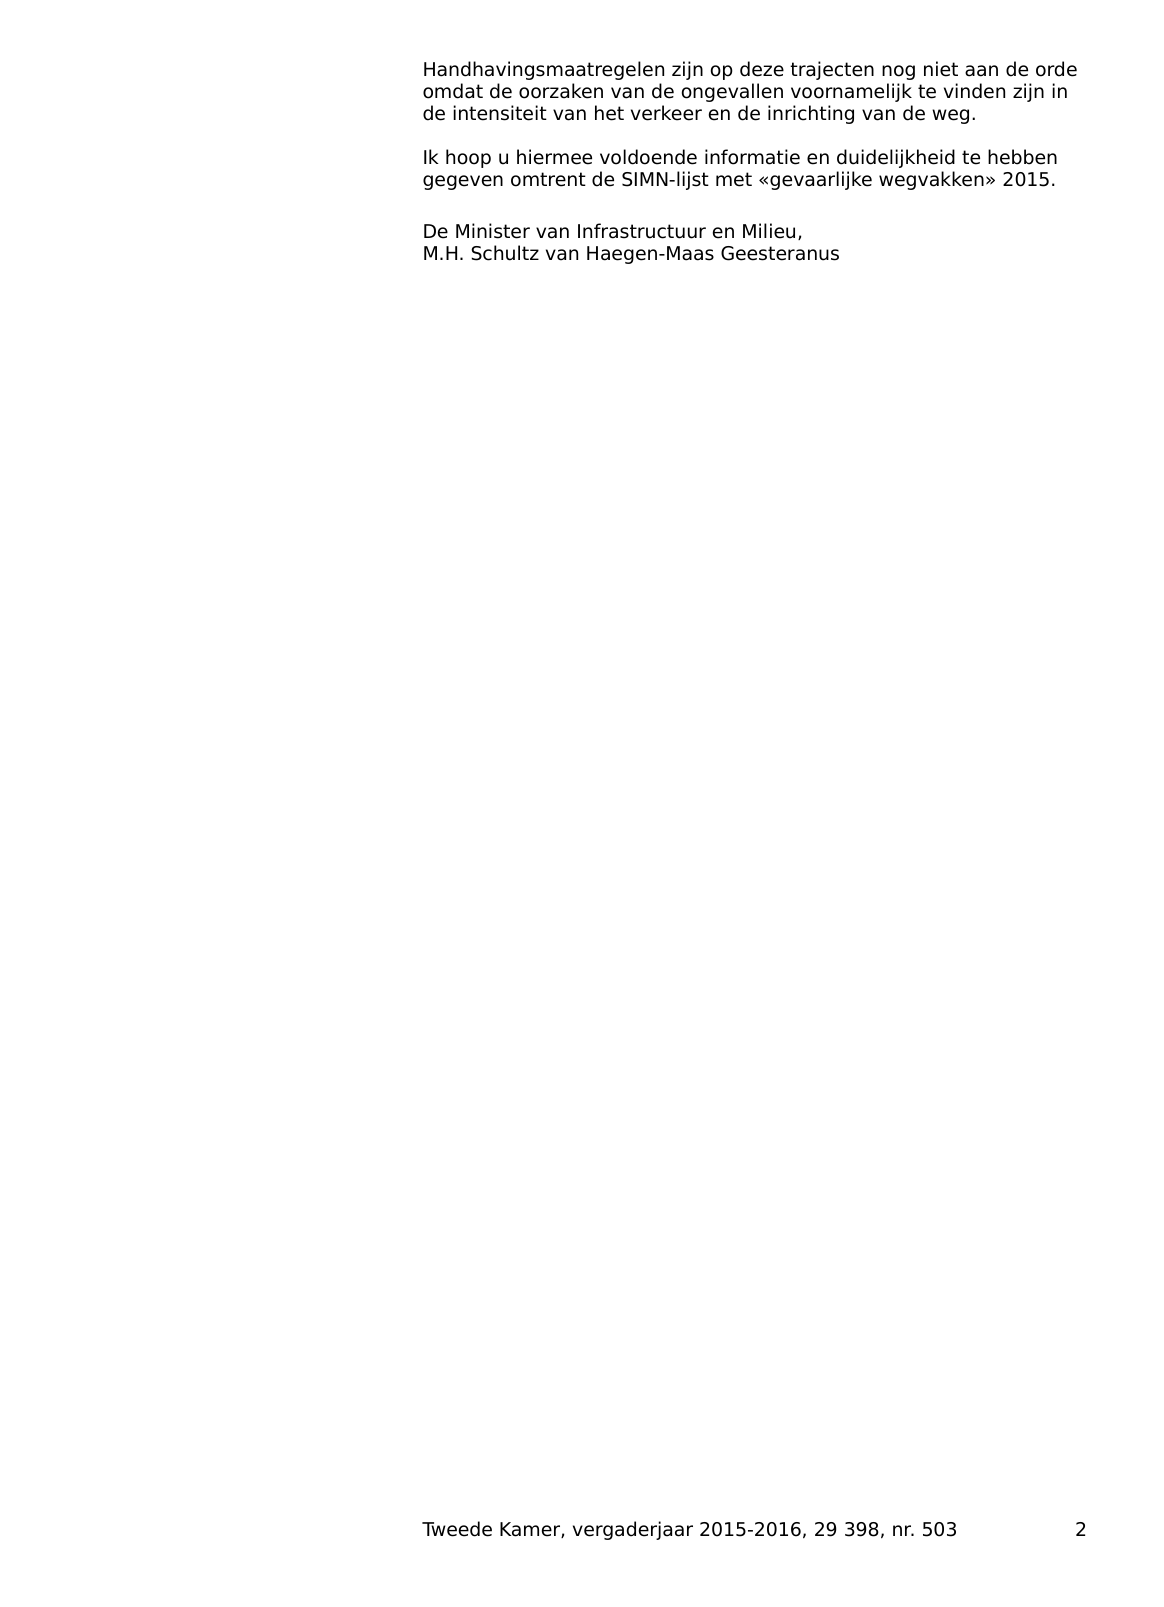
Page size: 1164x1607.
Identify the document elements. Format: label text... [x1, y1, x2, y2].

text Ik hoop u hiermee voldoende informatie en duidelijkheid te hebben gegeven omtrent de SIMN-lijst met «gevaarlijke wegvakken» 2015. [422, 147, 1087, 191]
text Handhavingsmaatregelen zijn op deze trajecten nog niet aan de orde omdat de oorzaken van de ongevallen voornamelijk te vinden zijn in de intensiteit van het verkeer en de inrichting van de weg. [422, 59, 1087, 125]
text De Minister van Infrastructuur en Milieu, M.H. Schultz van Haegen-Maas Geesteranus [422, 221, 1087, 265]
